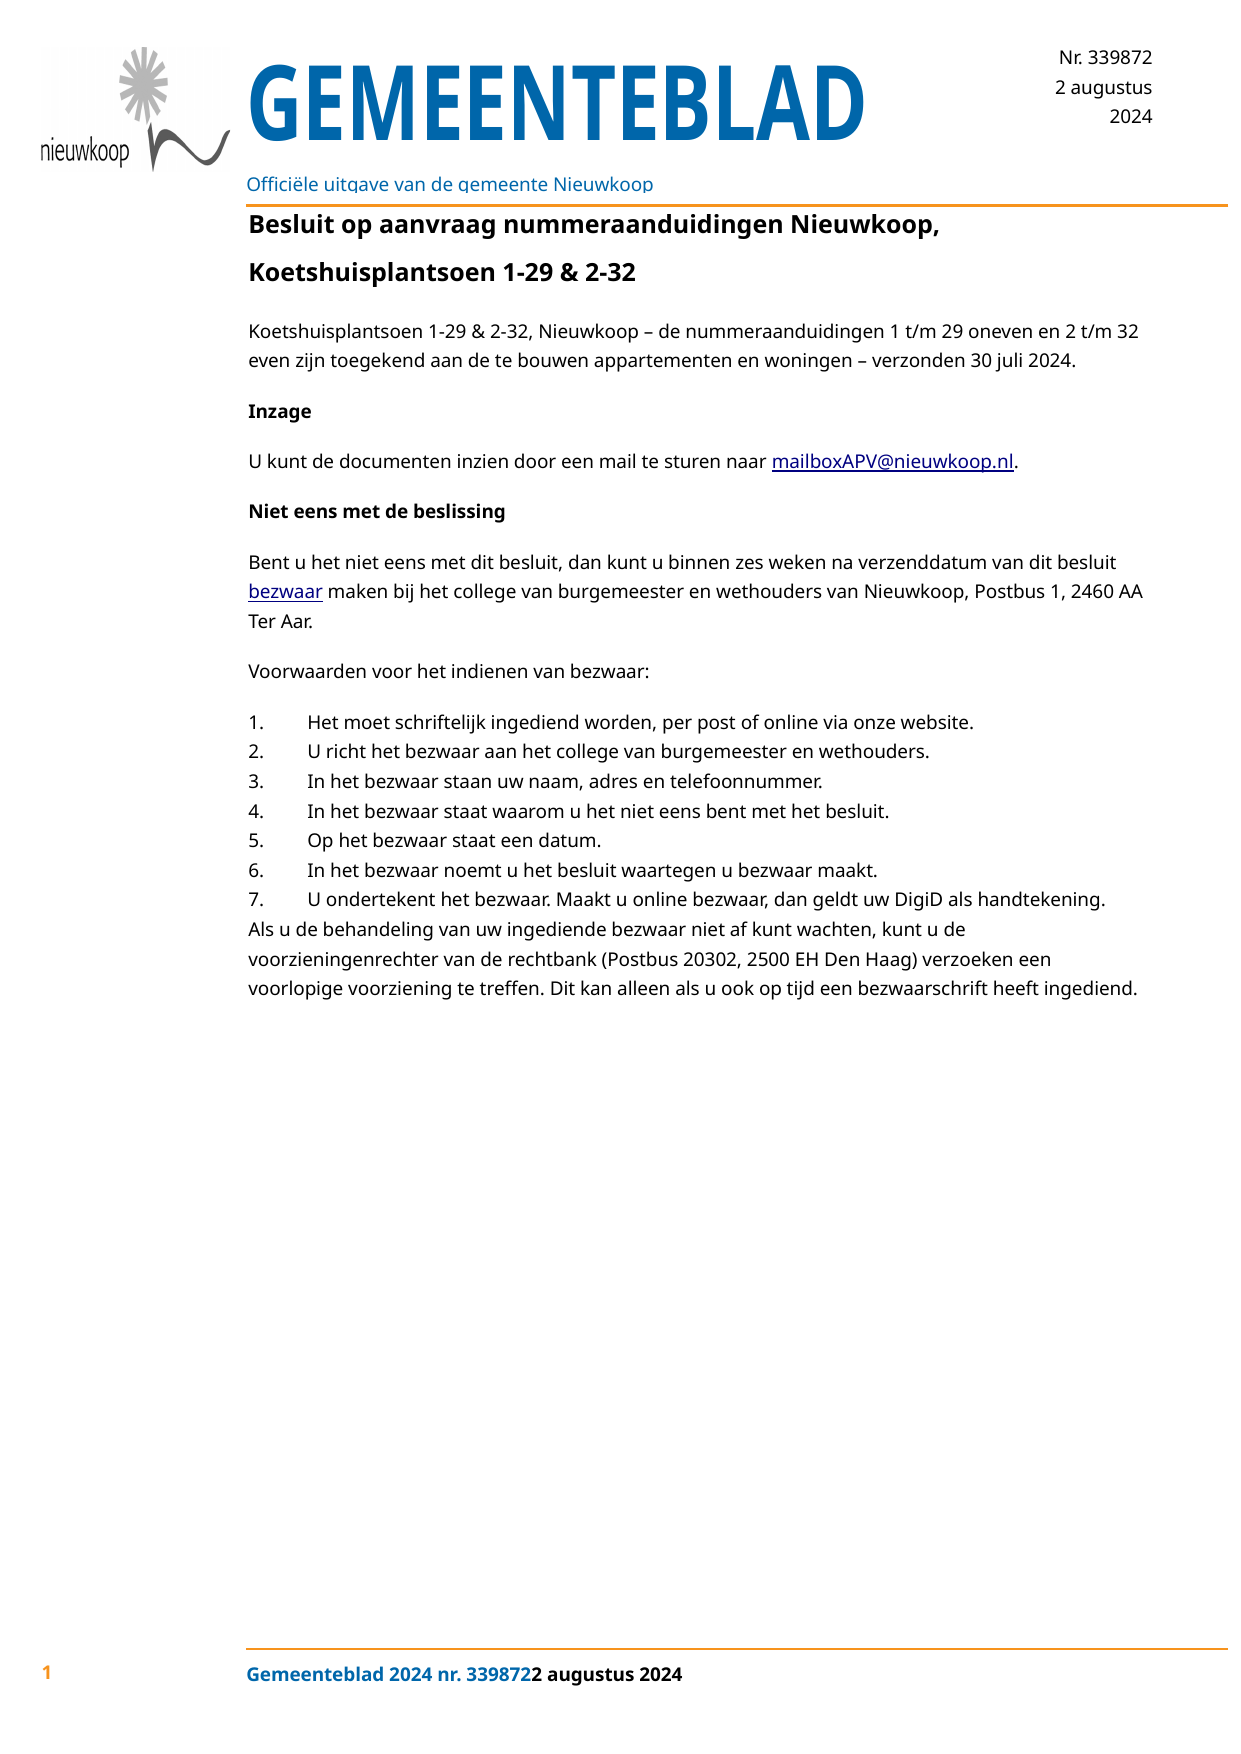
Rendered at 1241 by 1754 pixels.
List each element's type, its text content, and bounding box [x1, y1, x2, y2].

list In het bezwaar staat waarom u het niet eens bent met het besluit. [248, 798, 1152, 824]
text Besluit op aanvraag nummeraanduidingen Nieuwkoop, Koetshuisplantsoen 1-29 & 2-32 [248, 207, 1152, 288]
text Inzage [248, 398, 1152, 424]
list Op het bezwaar staat een datum. [248, 827, 1152, 853]
text Niet eens met de beslissing [248, 499, 1152, 524]
text U kunt de documenten inzien door een mail te sturen naar mailboxAPV@nieuwkoop.nl. [248, 448, 1152, 474]
text Als u de behandeling van uw ingediende bezwaar niet af kunt wachten, kunt u de voorzieningenrechter van de rechtbank (Postbus 20302, 2500 EH Den Haag) verzoeken een voorlopige voorziening te treffen. Dit kan alleen als u ook op tijd een bezwaarschrift heeft ingediend. [248, 916, 1152, 1001]
text Bent u het niet eens met dit besluit, dan kunt u binnen zes weken na verzenddatum van dit besluit bezwaar maken bij het college van burgemeester en wethouders van Nieuwkoop, Postbus 1, 2460 AA Ter Aar. [248, 549, 1152, 634]
list In het bezwaar noemt u het besluit waartegen u bezwaar maakt. [248, 857, 1152, 883]
text Koetshuisplantsoen 1-29 & 2-32, Nieuwkoop – de nummeraanduidingen 1 t/m 29 oneven en 2 t/m 32 even zijn toegekend aan de te bouwen appartementen en woningen – verzonden 30 juli 2024. [248, 318, 1152, 373]
list Het moet schriftelijk ingediend worden, per post of online via onze website. [248, 709, 1152, 735]
list U ondertekent het bezwaar. Maakt u online bezwaar, dan geldt uw DigiD als handtekening. [248, 887, 1152, 912]
list In het bezwaar staan uw naam, adres en telefoonnummer. [248, 768, 1152, 794]
list U richt het bezwaar aan het college van burgemeester en wethouders. [248, 739, 1152, 764]
picture [41, 47, 231, 172]
text Voorwaarden voor het indienen van bezwaar: [248, 659, 1152, 684]
